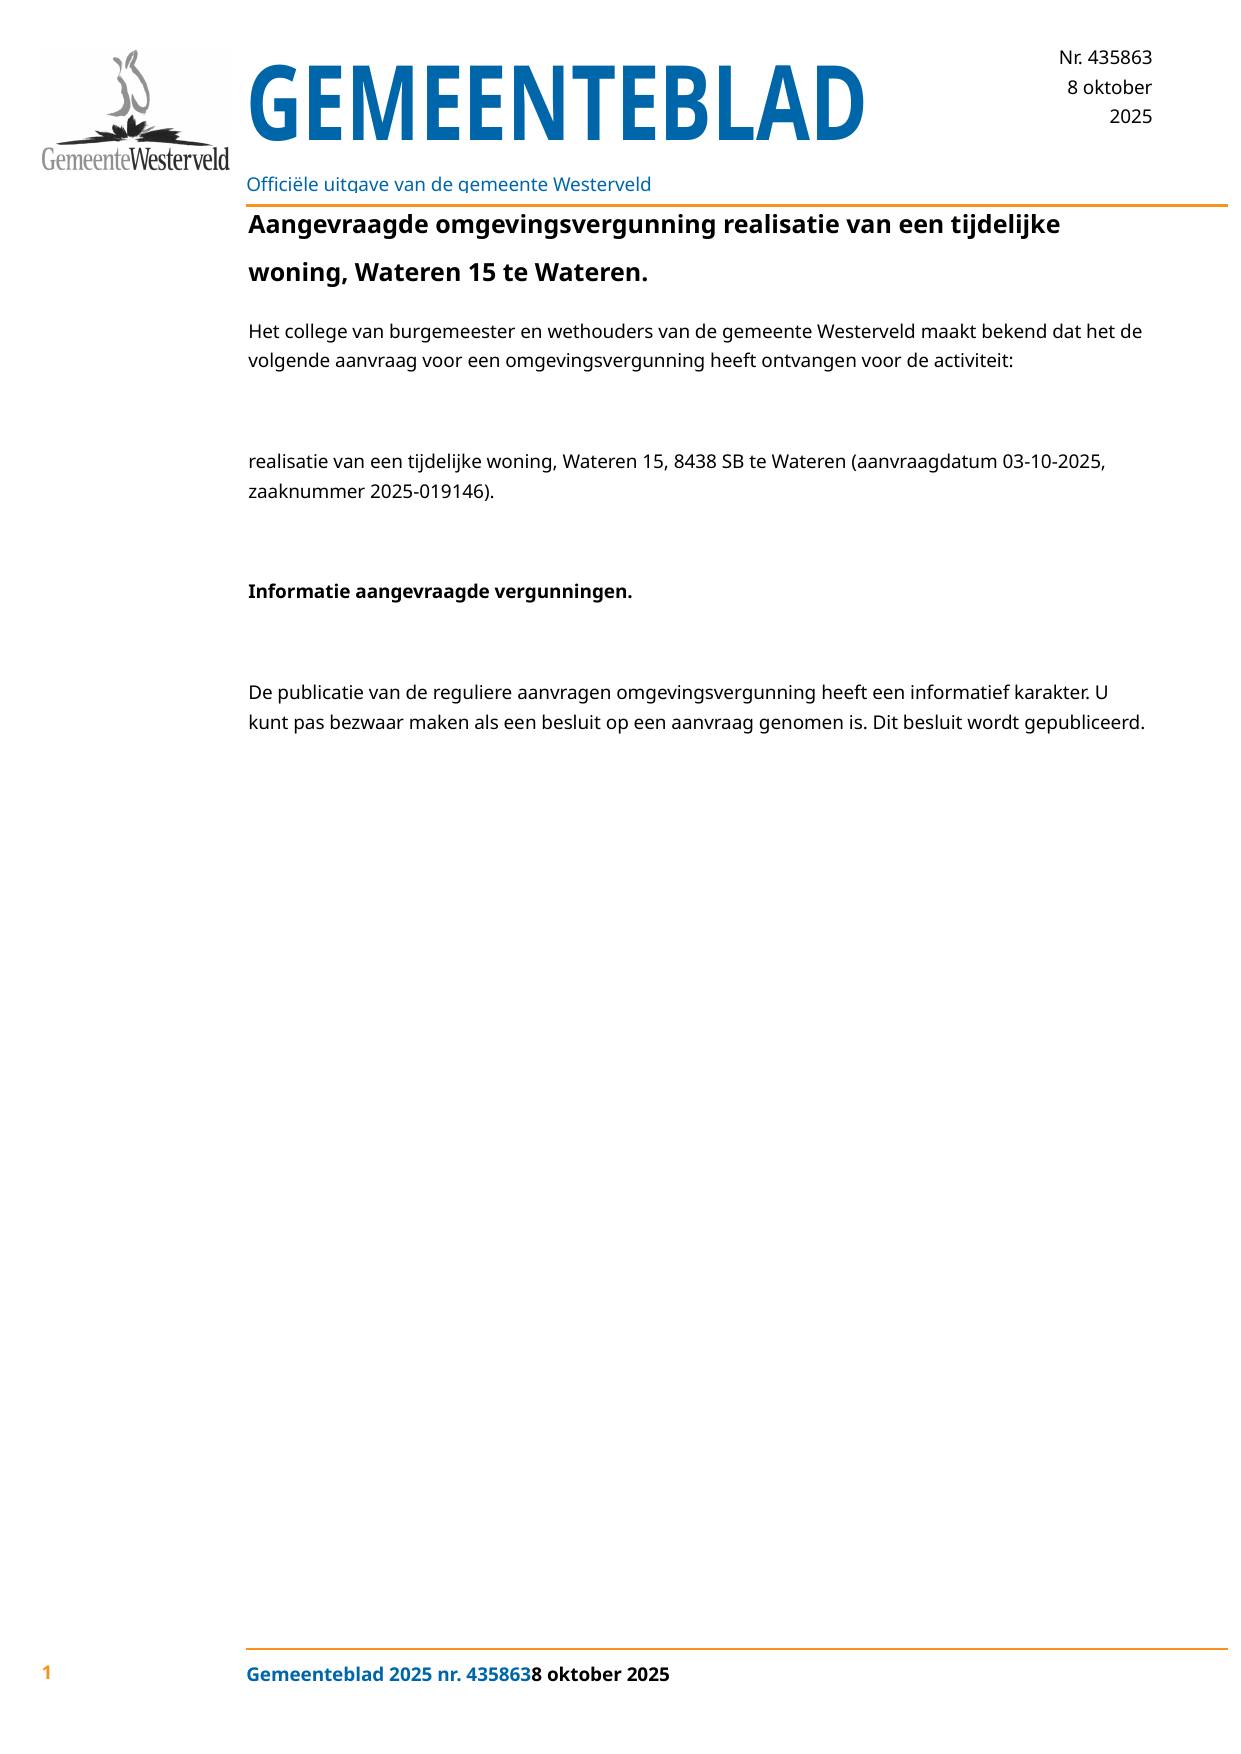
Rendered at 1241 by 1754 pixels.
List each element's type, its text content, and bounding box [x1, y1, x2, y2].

text realisatie van een tijdelijke woning, Wateren 15, 8438 SB te Wateren (aanvraagdatum 03-10-2025, zaaknummer 2025-019146). [248, 448, 1152, 504]
text De publicatie van de reguliere aanvragen omgevingsvergunning heeft een informatief karakter. U kunt pas bezwaar maken als een besluit op een aanvraag genomen is. Dit besluit wordt gepubliceerd. [248, 679, 1152, 735]
text Informatie aangevraagde vergunningen. [248, 579, 1152, 604]
picture [41, 47, 231, 172]
text Het college van burgemeester en wethouders van de gemeente Westerveld maakt bekend dat het de volgende aanvraag voor een omgevingsvergunning heeft ontvangen voor de activiteit: [248, 318, 1152, 373]
text Aangevraagde omgevingsvergunning realisatie van een tijdelijke woning, Wateren 15 te Wateren. [248, 207, 1152, 288]
